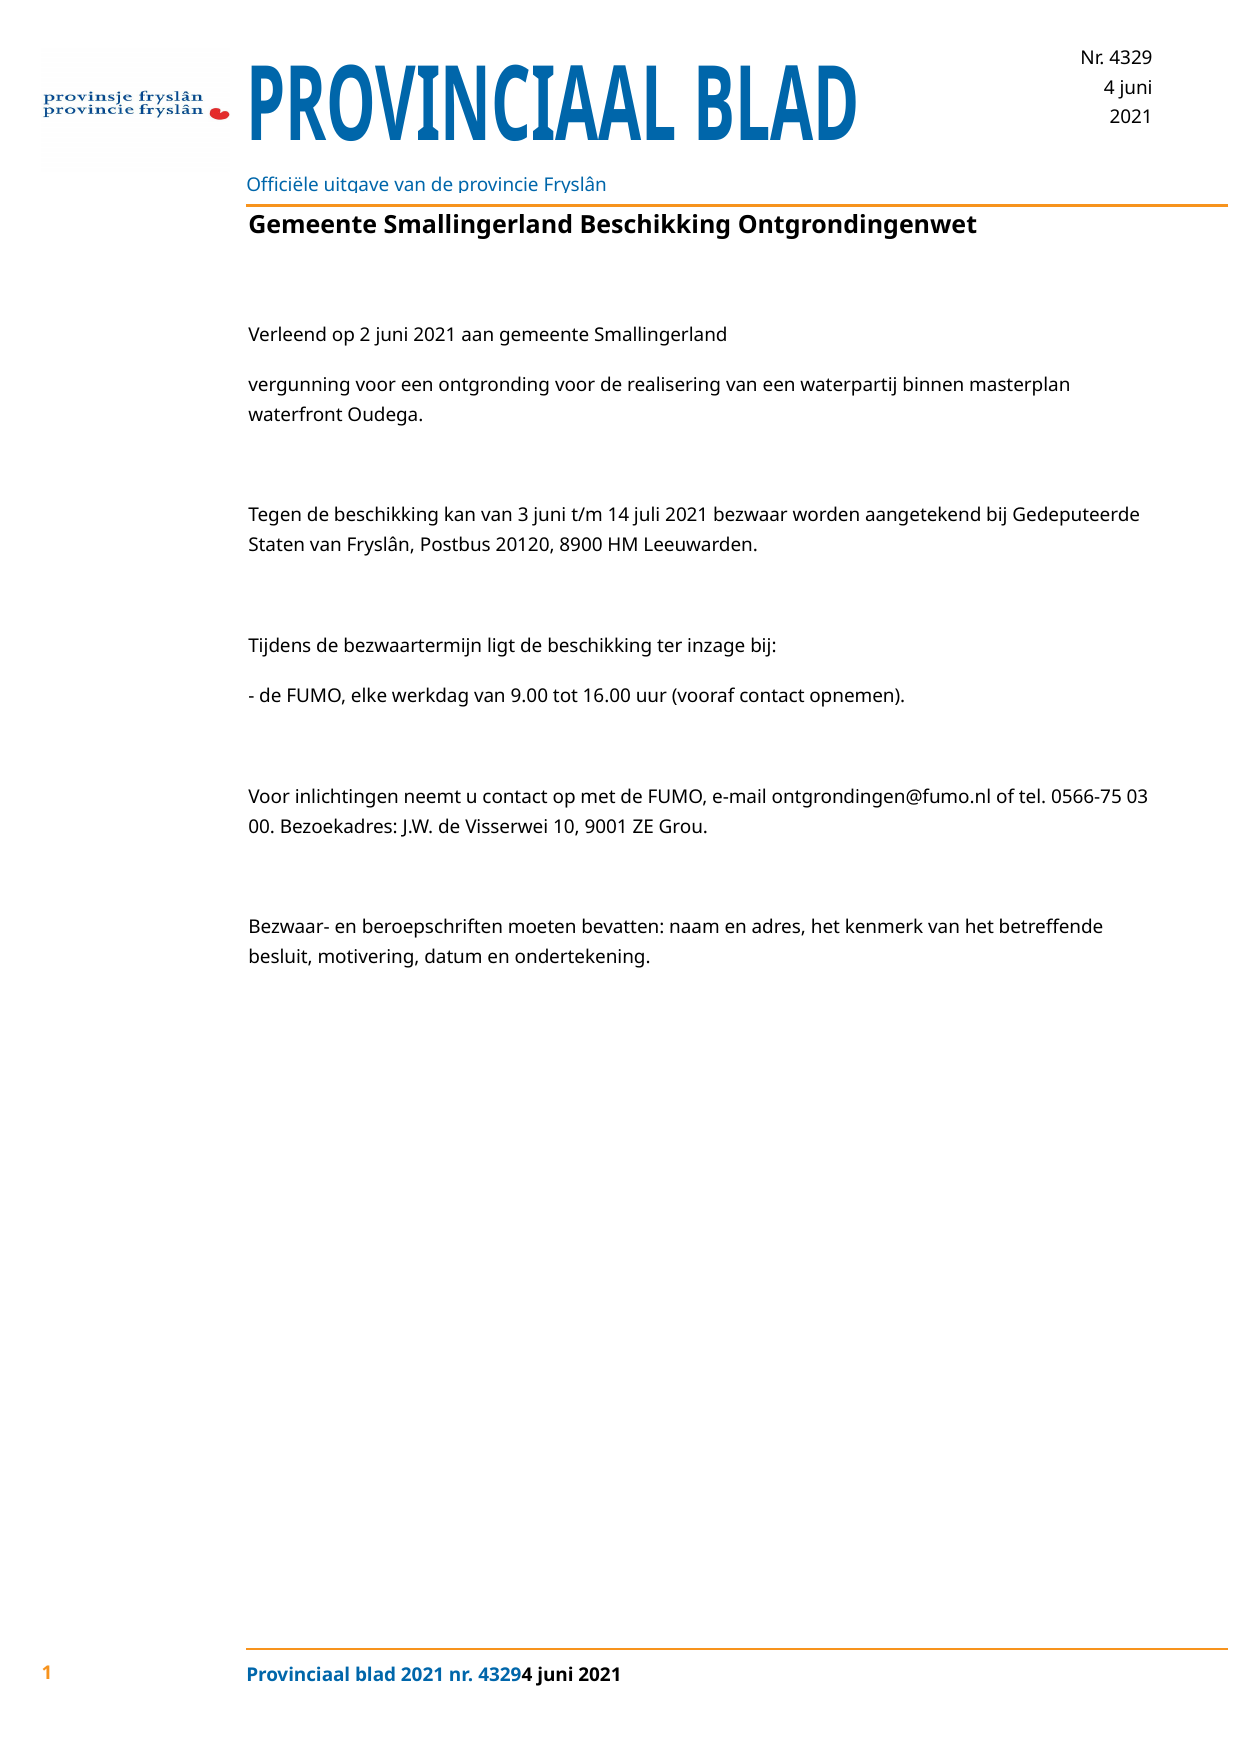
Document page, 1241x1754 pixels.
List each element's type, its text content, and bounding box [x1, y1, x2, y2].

text Bezwaar- en beroepschriften moeten bevatten: naam en adres, het kenmerk van het betreffende besluit, motivering, datum en ondertekening. [248, 914, 1152, 969]
picture [41, 47, 231, 172]
text Tegen de beschikking kan van 3 juni t/m 14 juli 2021 bezwaar worden aangetekend bij Gedeputeerde Staten van Fryslân, Postbus 20120, 8900 HM Leeuwarden. [248, 502, 1152, 557]
text Gemeente Smallingerland Beschikking Ontgrondingenwet [248, 207, 1152, 241]
text Verleend op 2 juni 2021 aan gemeente Smallingerland [248, 321, 1152, 346]
text Voor inlichtingen neemt u contact op met de FUMO, e-mail ontgrondingen@fumo.nl of tel. 0566-75 03 00. Bezoekadres: J.W. de Visserwei 10, 9001 ZE Grou. [248, 783, 1152, 838]
text Tijdens de bezwaartermijn ligt de beschikking ter inzage bij: [248, 632, 1152, 658]
text - de FUMO, elke werkdag van 9.00 tot 16.00 uur (vooraf contact opnemen). [248, 682, 1152, 708]
text vergunning voor een ontgronding voor de realisering van een waterpartij binnen masterplan waterfront Oudega. [248, 371, 1152, 426]
